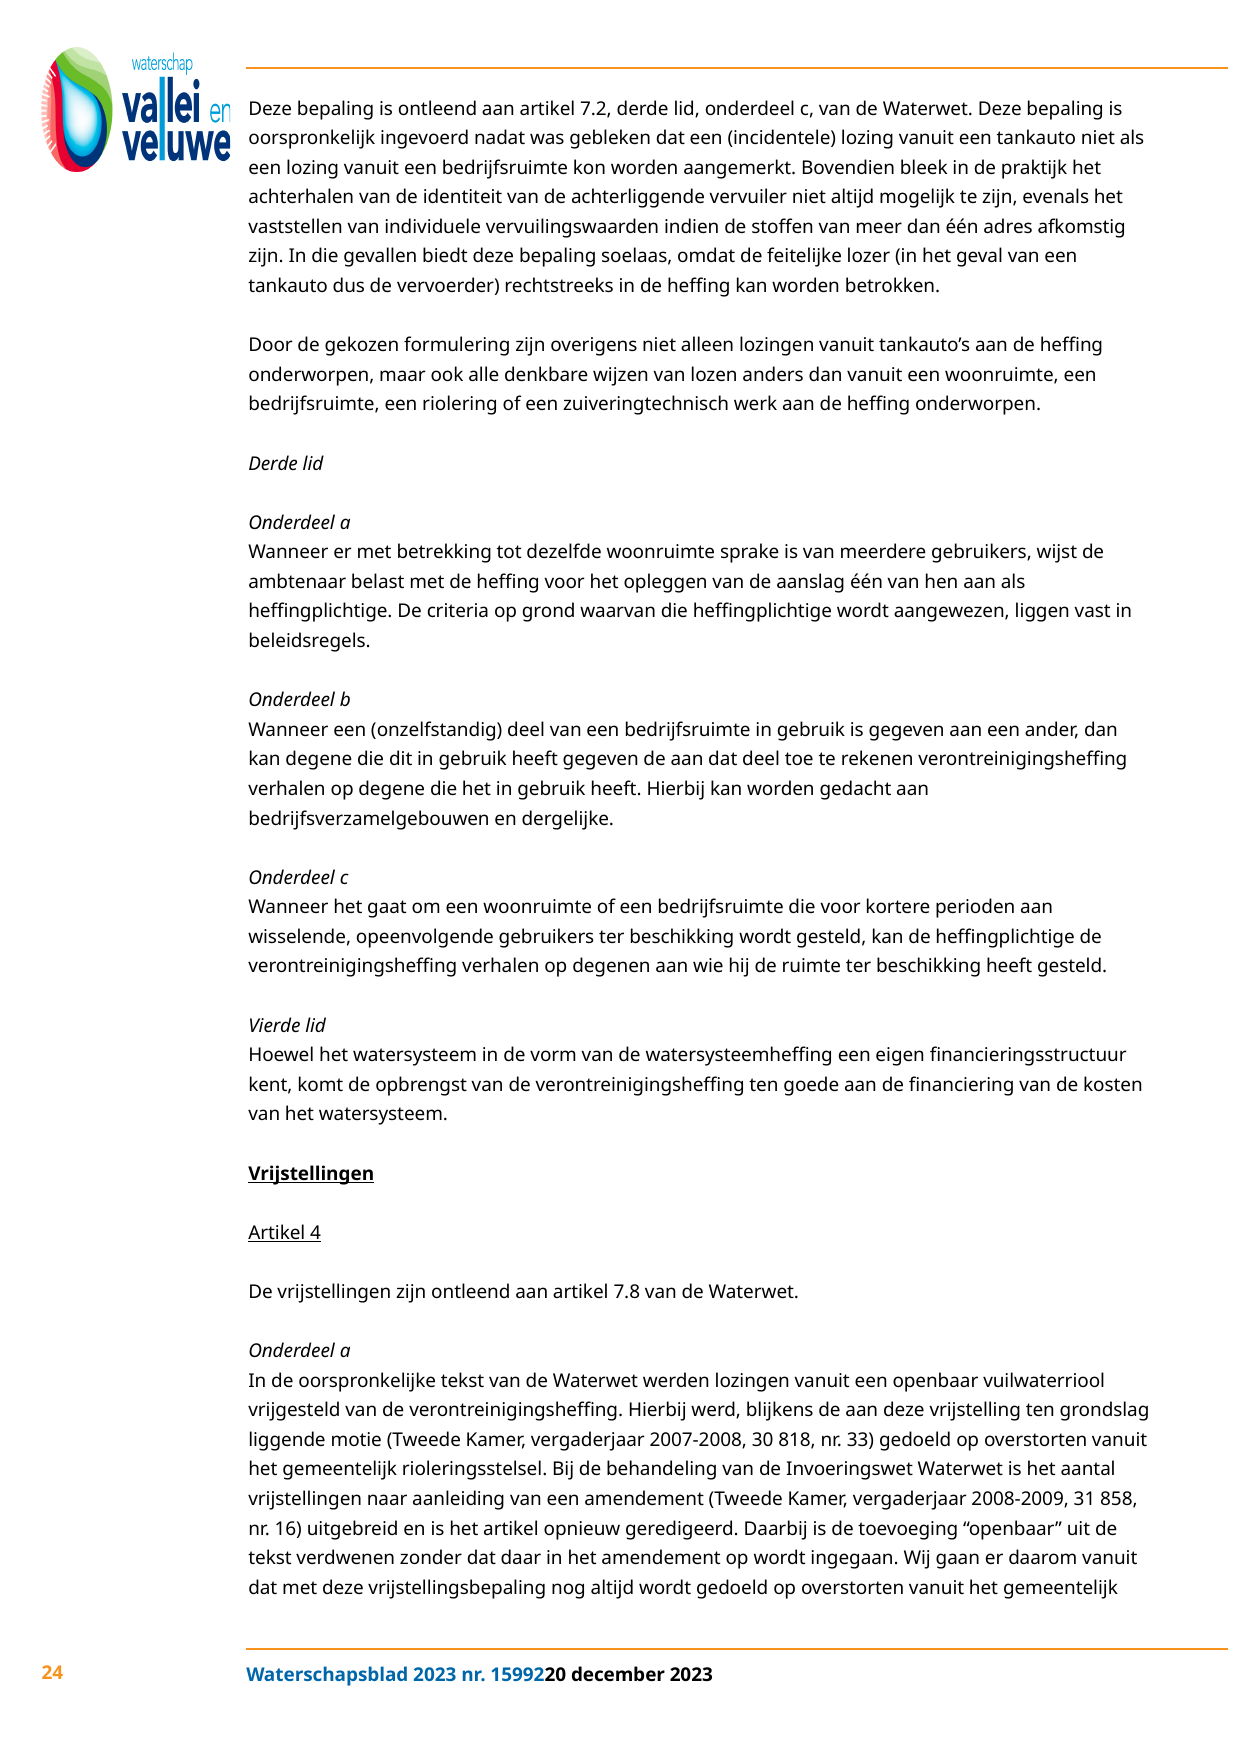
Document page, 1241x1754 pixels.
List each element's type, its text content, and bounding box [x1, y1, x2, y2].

text Artikel 4 [248, 1219, 1152, 1245]
text Vierde lid [248, 1012, 1152, 1038]
text Derde lid [248, 450, 1152, 476]
text Onderdeel a [248, 509, 1152, 535]
text Wanneer er met betrekking tot dezelfde woonruimte sprake is van meerdere gebruikers, wijst de ambtenaar belast met de heffing voor het opleggen van de aanslag één van hen aan als heffingplichtige. De criteria op grond waarvan die heffingplichtige wordt aangewezen, liggen vast in beleidsregels. [248, 538, 1152, 653]
text Onderdeel a [248, 1337, 1152, 1363]
text Deze bepaling is ontleend aan artikel 7.2, derde lid, onderdeel c, van de Waterwet. Deze bepaling is oorspronkelijk ingevoerd nadat was gebleken dat een (incidentele) lozing vanuit een tankauto niet als een lozing vanuit een bedrijfsruimte kon worden aangemerkt. Bovendien bleek in de praktijk het achterhalen van de identiteit van de achterliggende vervuiler niet altijd mogelijk te zijn, evenals het vaststellen van individuele vervuilingswaarden indien de stoffen van meer dan één adres afkomstig zijn. In die gevallen biedt deze bepaling soelaas, omdat de feitelijke lozer (in het geval van een tankauto dus de vervoerder) rechtstreeks in de heffing kan worden betrokken. [248, 95, 1152, 298]
text In de oorspronkelijke tekst van de Waterwet werden lozingen vanuit een openbaar vuilwaterriool vrijgesteld van de verontreinigingsheffing. Hierbij werd, blijkens de aan deze vrijstelling ten grondslag liggende motie (Tweede Kamer, vergaderjaar 2007-2008, 30 818, nr. 33) gedoeld op overstorten vanuit het gemeentelijk rioleringsstelsel. Bij de behandeling van de Invoeringswet Waterwet is het aantal vrijstellingen naar aanleiding van een amendement (Tweede Kamer, vergaderjaar 2008-2009, 31 858, nr. 16) uitgebreid en is het artikel opnieuw geredigeerd. Daarbij is de toevoeging “openbaar” uit de tekst verdwenen zonder dat daar in het amendement op wordt ingegaan. Wij gaan er daarom vanuit dat met deze vrijstellingsbepaling nog altijd wordt gedoeld op overstorten vanuit het gemeentelijk [248, 1367, 1152, 1600]
picture [41, 47, 231, 172]
text Onderdeel b [248, 686, 1152, 712]
text Onderdeel c [248, 864, 1152, 890]
text Door de gekozen formulering zijn overigens niet alleen lozingen vanuit tankauto’s aan de heffing onderworpen, maar ook alle denkbare wijzen van lozen anders dan vanuit een woonruimte, een bedrijfsruimte, een riolering of een zuiveringtechnisch werk aan de heffing onderworpen. [248, 331, 1152, 416]
text Wanneer het gaat om een woonruimte of een bedrijfsruimte die voor kortere perioden aan wisselende, opeenvolgende gebruikers ter beschikking wordt gesteld, kan de heffingplichtige de verontreinigingsheffing verhalen op degenen aan wie hij de ruimte ter beschikking heeft gesteld. [248, 893, 1152, 978]
text Vrijstellingen [248, 1160, 1152, 1186]
text De vrijstellingen zijn ontleend aan artikel 7.8 van de Waterwet. [248, 1278, 1152, 1304]
text Wanneer een (onzelfstandig) deel van een bedrijfsruimte in gebruik is gegeven aan een ander, dan kan degene die dit in gebruik heeft gegeven de aan dat deel toe te rekenen verontreinigingsheffing verhalen op degene die het in gebruik heeft. Hierbij kan worden gedacht aan bedrijfsverzamelgebouwen en dergelijke. [248, 716, 1152, 831]
text Hoewel het watersysteem in de vorm van de watersysteemheffing een eigen financieringsstructuur kent, komt de opbrengst van de verontreinigingsheffing ten goede aan de financiering van de kosten van het watersysteem. [248, 1041, 1152, 1126]
